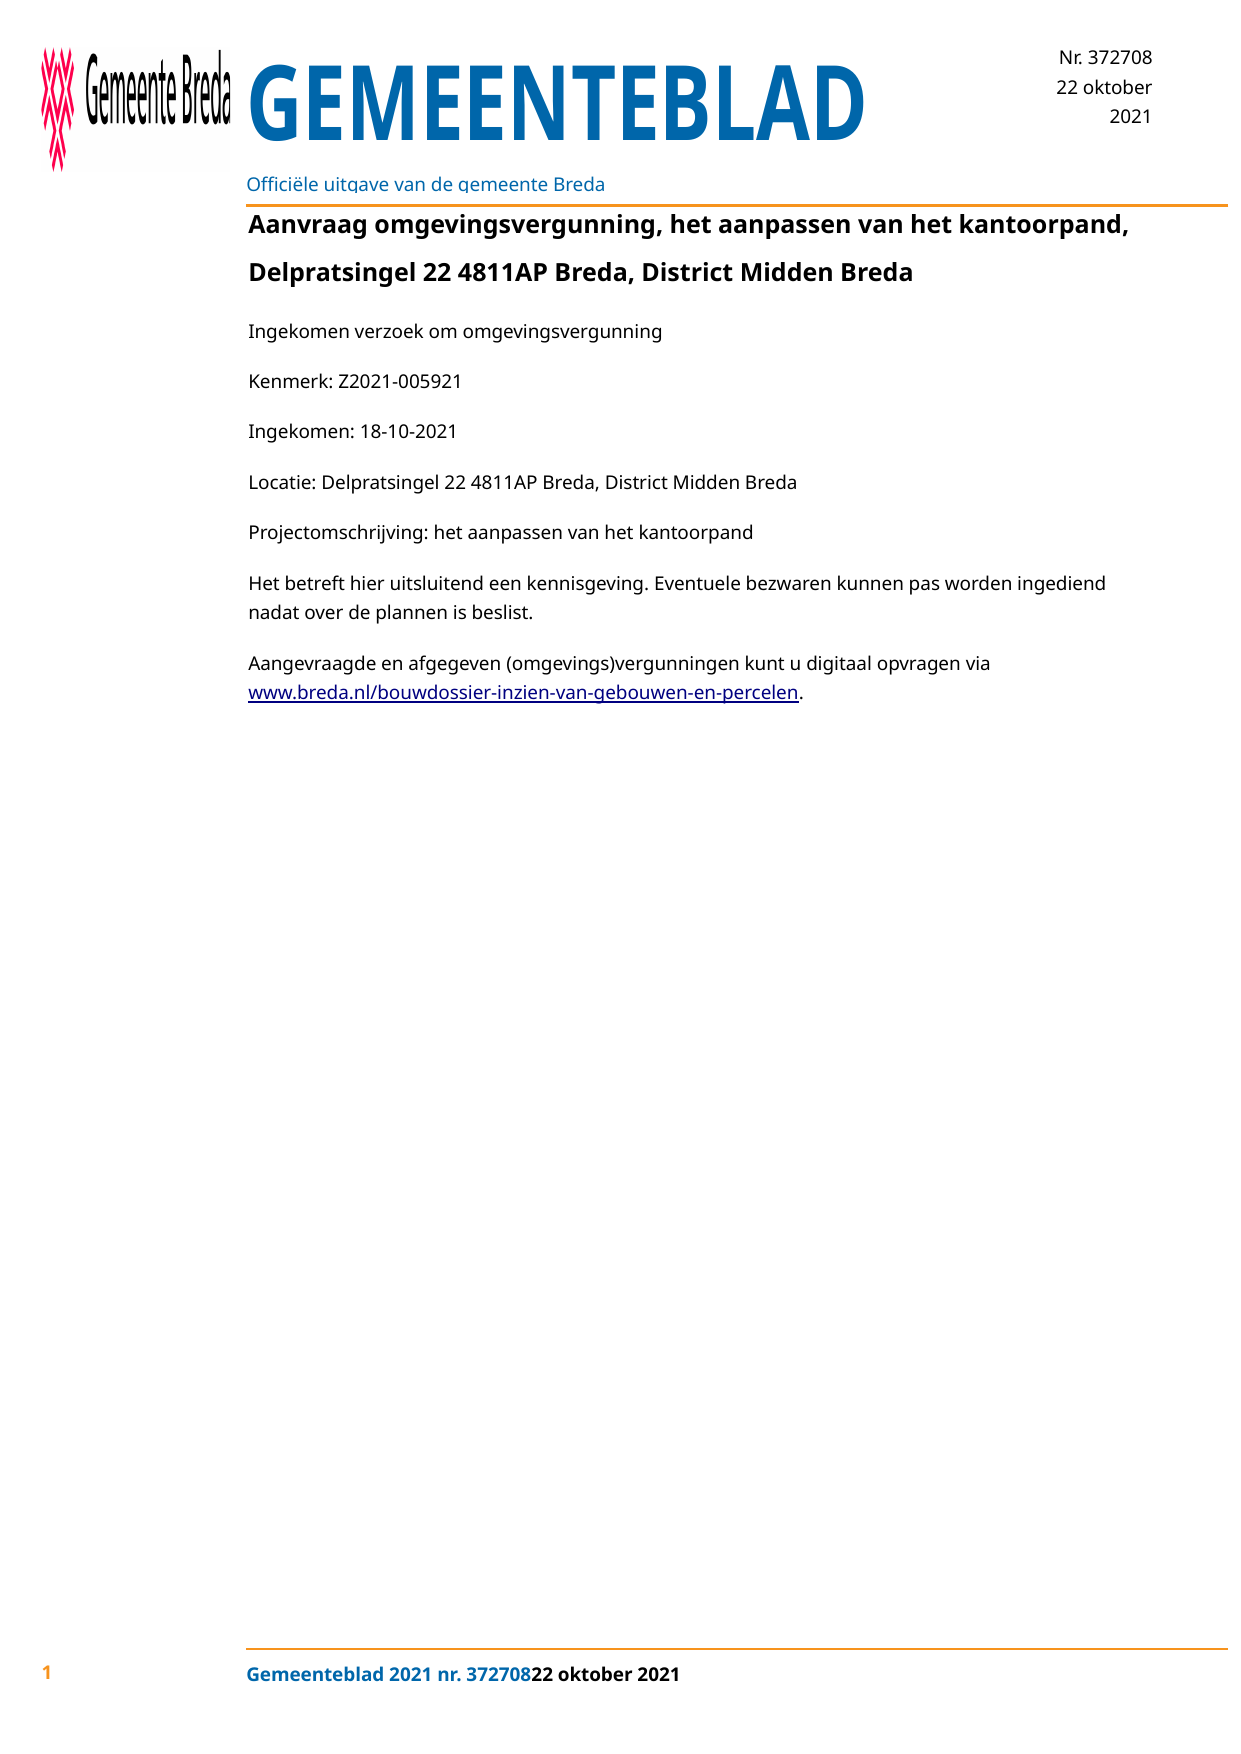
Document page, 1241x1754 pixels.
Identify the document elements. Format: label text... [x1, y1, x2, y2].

text Aangevraagde en afgegeven (omgevings)vergunningen kunt u digitaal opvragen via www.breda.nl/bouwdossier-inzien-van-gebouwen-en-percelen. [248, 650, 1152, 705]
text Ingekomen verzoek om omgevingsvergunning [248, 318, 1152, 344]
text Aanvraag omgevingsvergunning, het aanpassen van het kantoorpand, Delpratsingel 22 4811AP Breda, District Midden Breda [248, 207, 1152, 288]
text Het betreft hier uitsluitend een kennisgeving. Eventuele bezwaren kunnen pas worden ingediend nadat over de plannen is beslist. [248, 570, 1152, 625]
picture [41, 47, 231, 172]
text Ingekomen: 18-10-2021 [248, 419, 1152, 444]
text Locatie: Delpratsingel 22 4811AP Breda, District Midden Breda [248, 469, 1152, 495]
text Projectomschrijving: het aanpassen van het kantoorpand [248, 519, 1152, 545]
text Kenmerk: Z2021-005921 [248, 368, 1152, 394]
